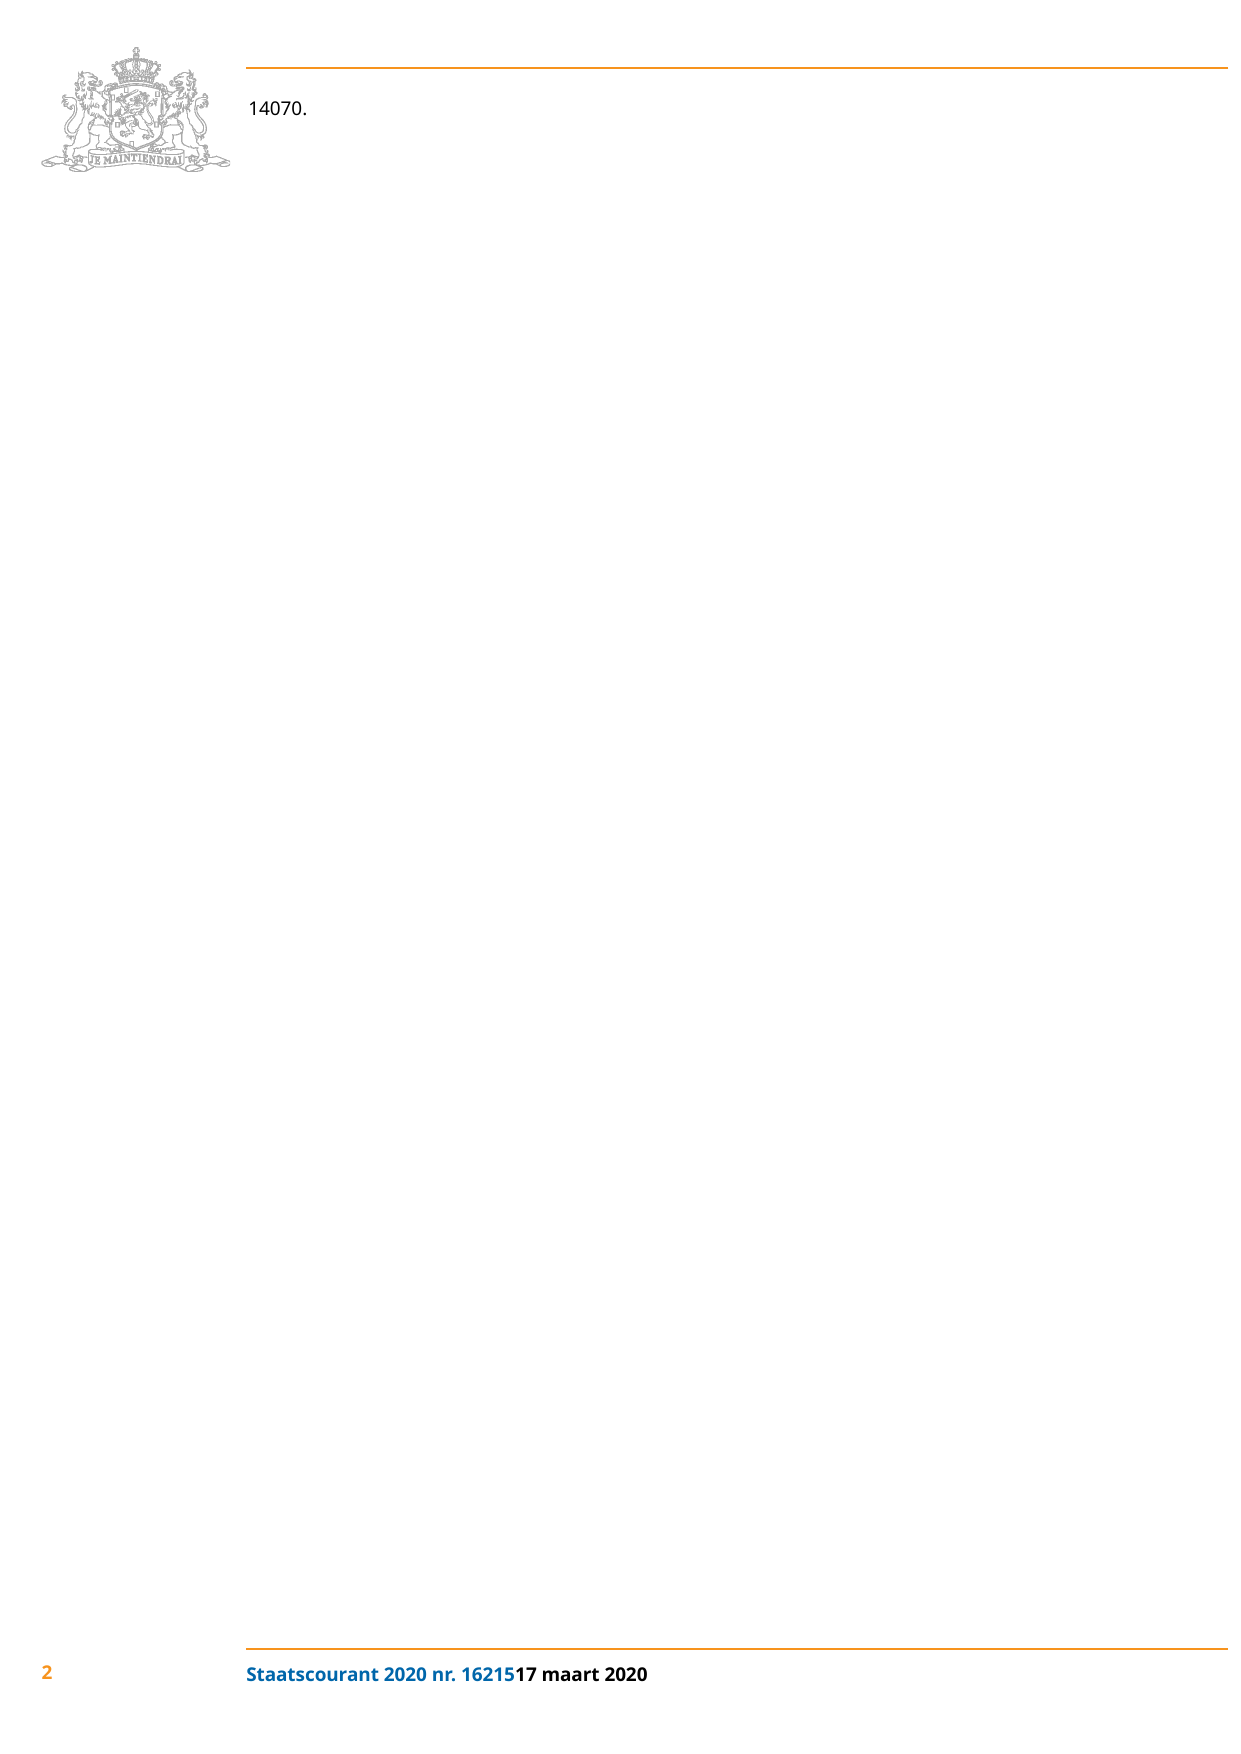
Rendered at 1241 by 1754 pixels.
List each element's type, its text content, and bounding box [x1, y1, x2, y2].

text 14070. [248, 95, 1152, 121]
picture [41, 47, 231, 172]
